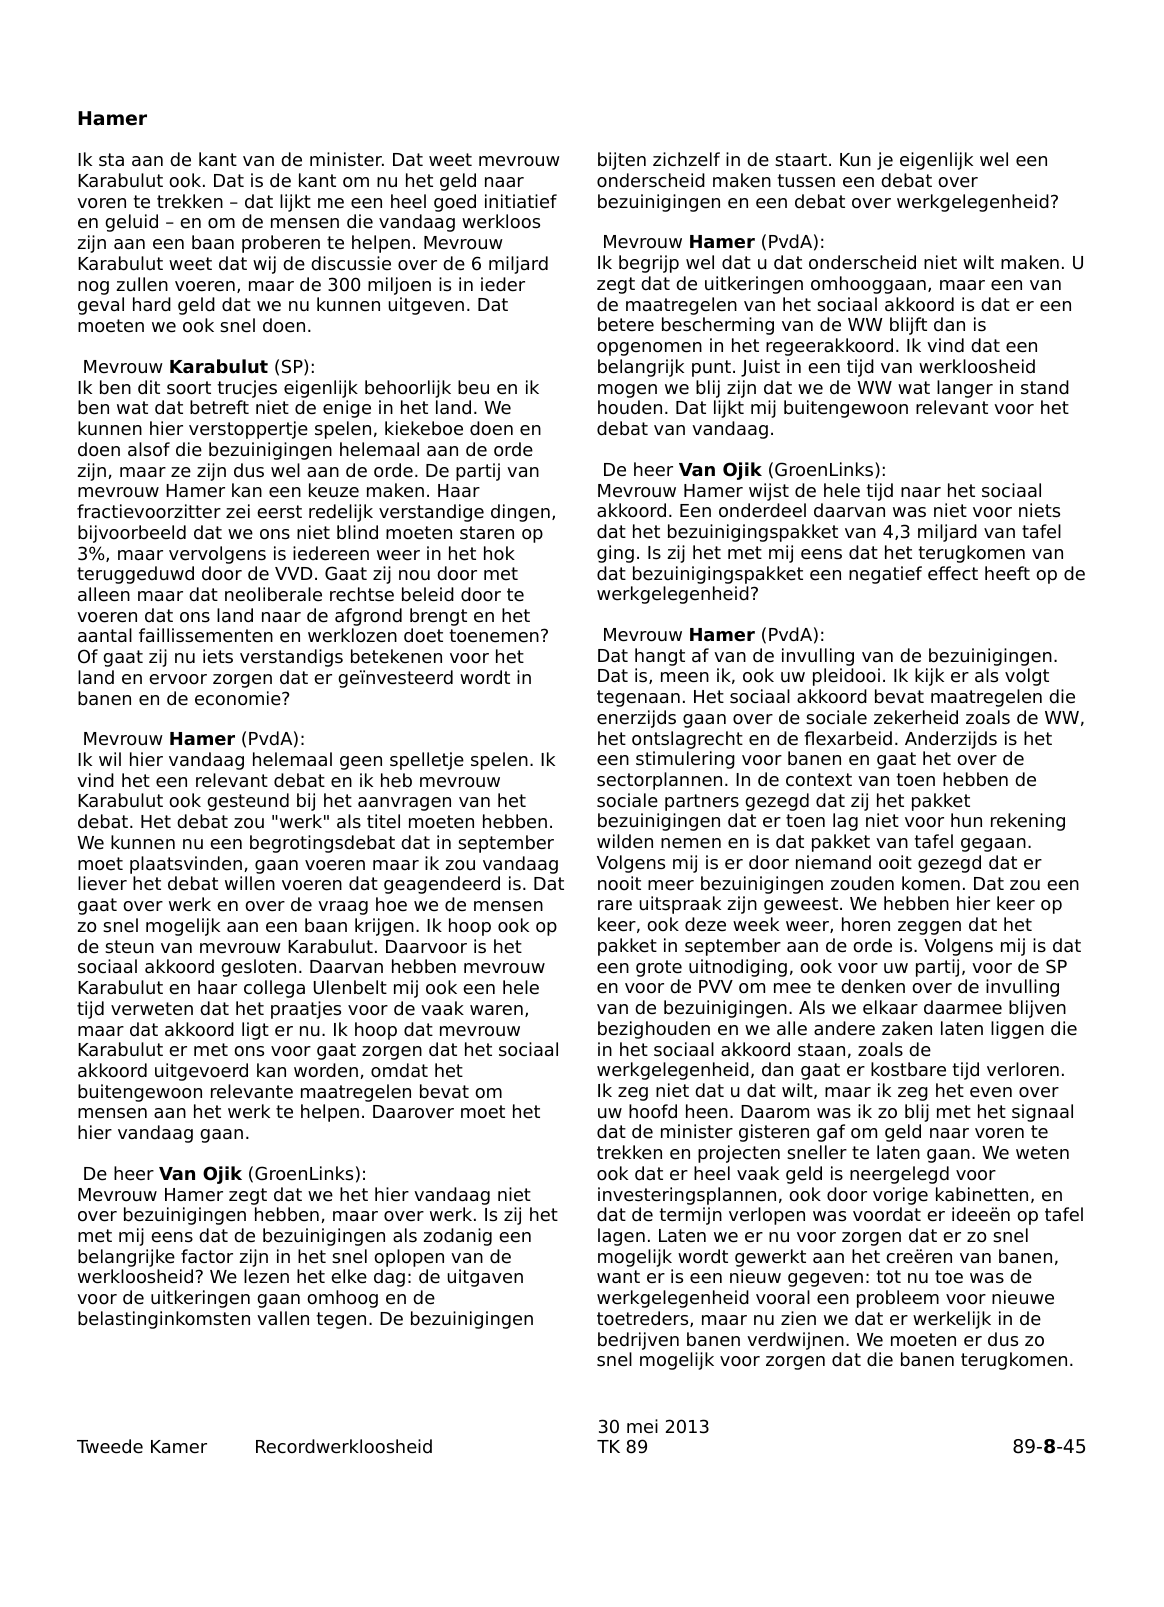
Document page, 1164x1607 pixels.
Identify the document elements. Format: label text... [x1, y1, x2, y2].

text Mevrouw Karabulut (SP): [77, 357, 567, 377]
text De heer Van Ojik (GroenLinks): [77, 1164, 567, 1184]
text bijten zichzelf in de staart. Kun je eigenlijk wel een onderscheid maken tussen een debat over bezuinigingen en een debat over werkgelegenheid? [596, 150, 1087, 212]
text Ik wil hier vandaag helemaal geen spelletje spelen. Ik vind het een relevant debat en ik heb mevrouw Karabulut ook gesteund bij het aanvragen van het debat. Het debat zou "werk" als titel moeten hebben. We kunnen nu een begrotingsdebat dat in september moet plaatsvinden, gaan voeren maar ik zou vandaag liever het debat willen voeren dat geagendeerd is. Dat gaat over werk en over de vraag hoe we de mensen zo snel mogelijk aan een baan krijgen. Ik hoop ook op de steun van mevrouw Karabulut. Daarvoor is het sociaal akkoord gesloten. Daarvan hebben mevrouw Karabulut en haar collega Ulenbelt mij ook een hele tijd verweten dat het praatjes voor de vaak waren, maar dat akkoord ligt er nu. Ik hoop dat mevrouw Karabulut er met ons voor gaat zorgen dat het sociaal akkoord uitgevoerd kan worden, omdat het buitengewoon relevante maatregelen bevat om mensen aan het werk te helpen. Daarover moet het hier vandaag gaan. [77, 750, 567, 1144]
text Mevrouw Hamer wijst de hele tijd naar het sociaal akkoord. Een onderdeel daarvan was niet voor niets dat het bezuinigingspakket van 4,3 miljard van tafel ging. Is zij het met mij eens dat het terugkomen van dat bezuinigingspakket een negatief effect heeft op de werkgelegenheid? [596, 480, 1087, 605]
text Mevrouw Hamer (PvdA): [596, 232, 1087, 253]
text Ik begrijp wel dat u dat onderscheid niet wilt maken. U zegt dat de uitkeringen omhooggaan, maar een van de maatregelen van het sociaal akkoord is dat er een betere bescherming van de WW blijft dan is opgenomen in het regeerakkoord. Ik vind dat een belangrijk punt. Juist in een tijd van werkloosheid mogen we blij zijn dat we de WW wat langer in stand houden. Dat lijkt mij buitengewoon relevant voor het debat van vandaag. [596, 253, 1087, 440]
text Mevrouw Hamer zegt dat we het hier vandaag niet over bezuinigingen hebben, maar over werk. Is zij het met mij eens dat de bezuinigingen als zodanig een belangrijke factor zijn in het snel oplopen van de werkloosheid? We lezen het elke dag: de uitgaven voor de uitkeringen gaan omhoog en de belastinginkomsten vallen tegen. De bezuinigingen [77, 1184, 567, 1329]
text Mevrouw Hamer (PvdA): [596, 625, 1087, 646]
text De heer Van Ojik (GroenLinks): [596, 460, 1087, 480]
text Ik ben dit soort trucjes eigenlijk behoorlijk beu en ik ben wat dat betreft niet de enige in het land. We kunnen hier verstoppertje spelen, kiekeboe doen en doen alsof die bezuinigingen helemaal aan de orde zijn, maar ze zijn dus wel aan de orde. De partij van mevrouw Hamer kan een keuze maken. Haar fractievoorzitter zei eerst redelijk verstandige dingen, bijvoorbeeld dat we ons niet blind moeten staren op 3%, maar vervolgens is iedereen weer in het hok teruggeduwd door de VVD. Gaat zij nou door met alleen maar dat neoliberale rechtse beleid door te voeren dat ons land naar de afgrond brengt en het aantal faillissementen en werklozen doet toenemen? Of gaat zij nu iets verstandigs betekenen voor het land en ervoor zorgen dat er geïnvesteerd wordt in banen en de economie? [77, 377, 567, 709]
text Ik sta aan de kant van de minister. Dat weet mevrouw Karabulut ook. Dat is de kant om nu het geld naar voren te trekken – dat lijkt me een heel goed initiatief en geluid – en om de mensen die vandaag werkloos zijn aan een baan proberen te helpen. Mevrouw Karabulut weet dat wij de discussie over de 6 miljard nog zullen voeren, maar de 300 miljoen is in ieder geval hard geld dat we nu kunnen uitgeven. Dat moeten we ook snel doen. [77, 150, 567, 337]
text Dat hangt af van de invulling van de bezuinigingen. Dat is, meen ik, ook uw pleidooi. Ik kijk er als volgt tegenaan. Het sociaal akkoord bevat maatregelen die enerzijds gaan over de sociale zekerheid zoals de WW, het ontslagrecht en de flexarbeid. Anderzijds is het een stimulering voor banen en gaat het over de sectorplannen. In de context van toen hebben de sociale partners gezegd dat zij het pakket bezuinigingen dat er toen lag niet voor hun rekening wilden nemen en is dat pakket van tafel gegaan. Volgens mij is er door niemand ooit gezegd dat er nooit meer bezuinigingen zouden komen. Dat zou een rare uitspraak zijn geweest. We hebben hier keer op keer, ook deze week weer, horen zeggen dat het pakket in september aan de orde is. Volgens mij is dat een grote uitnodiging, ook voor uw partij, voor de SP en voor de PVV om mee te denken over de invulling van de bezuinigingen. Als we elkaar daarmee blijven bezighouden en we alle andere zaken laten liggen die in het sociaal akkoord staan, zoals de werkgelegenheid, dan gaat er kostbare tijd verloren. Ik zeg niet dat u dat wilt, maar ik zeg het even over uw hoofd heen. Daarom was ik zo blij met het signaal dat de minister gisteren gaf om geld naar voren te trekken en projecten sneller te laten gaan. We weten ook dat er heel vaak geld is neergelegd voor investeringsplannen, ook door vorige kabinetten, en dat de termijn verlopen was voordat er ideeën op tafel lagen. Laten we er nu voor zorgen dat er zo snel mogelijk wordt gewerkt aan het creëren van banen, want er is een nieuw gegeven: tot nu toe was de werkgelegenheid vooral een probleem voor nieuwe toetreders, maar nu zien we dat er werkelijk in de bedrijven banen verdwijnen. We moeten er dus zo snel mogelijk voor zorgen dat die banen terugkomen. [596, 646, 1087, 1371]
text Mevrouw Hamer (PvdA): [77, 729, 567, 750]
